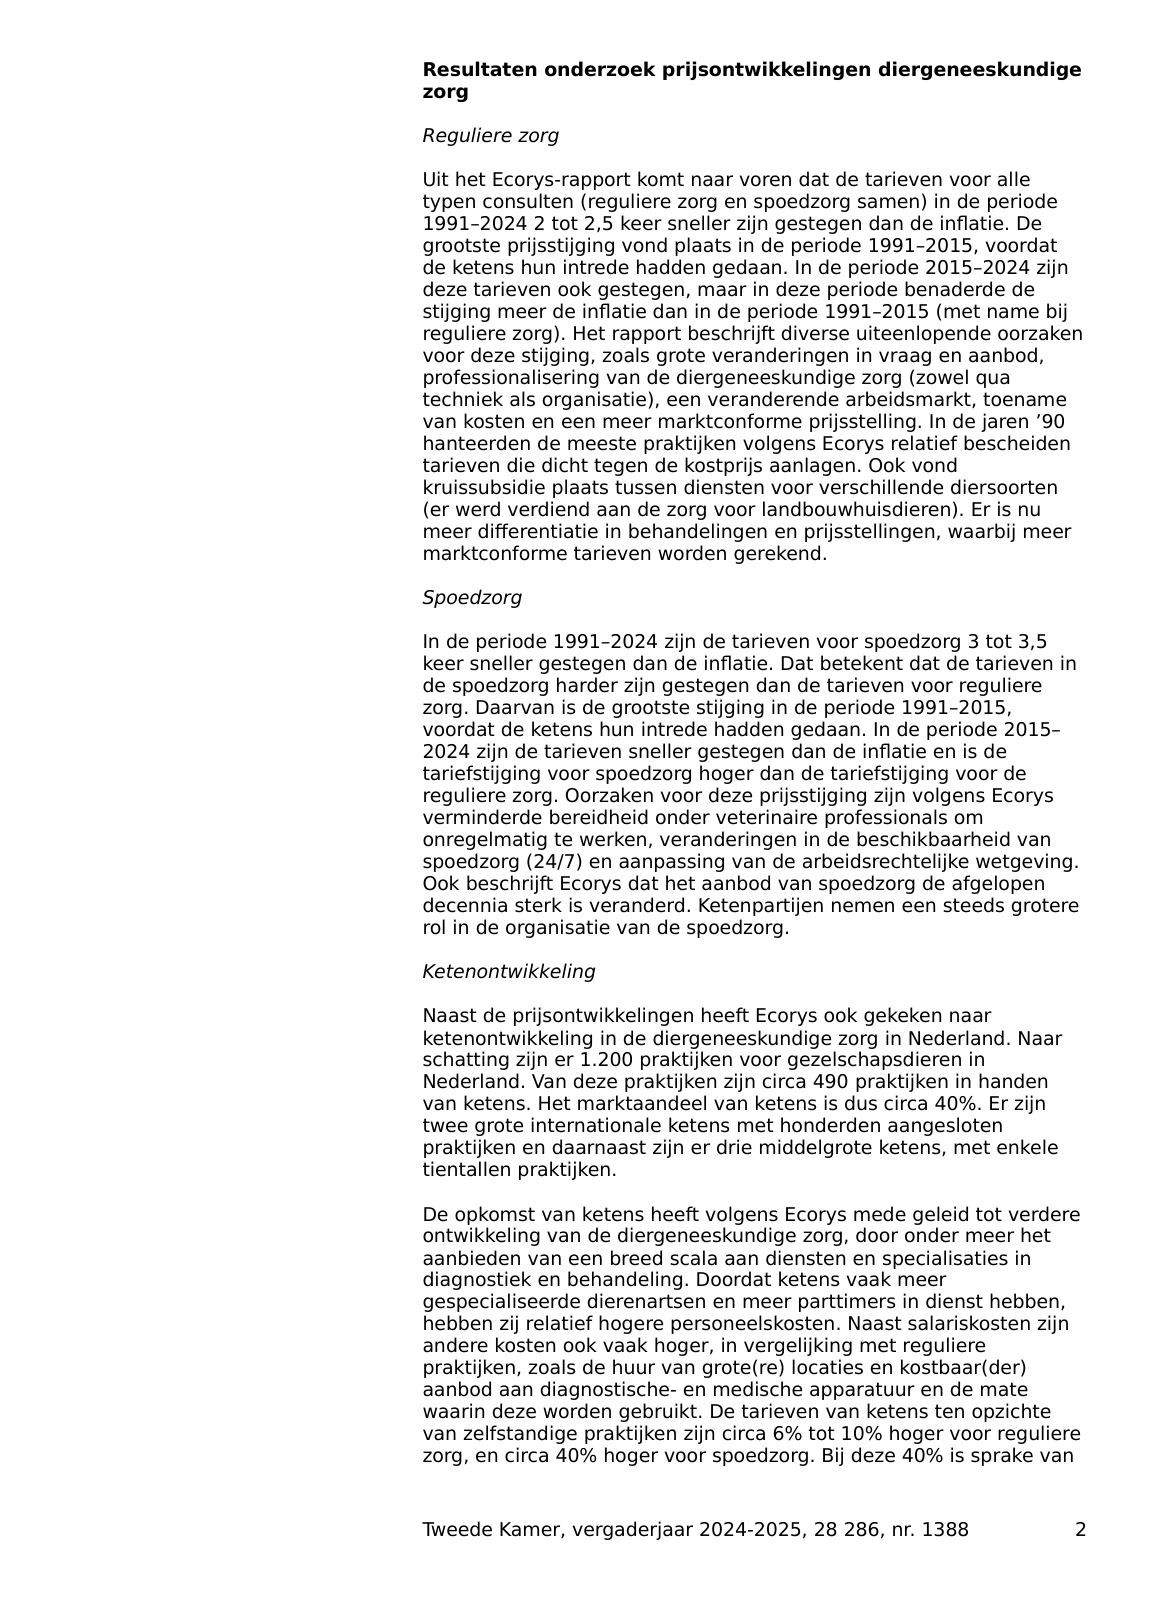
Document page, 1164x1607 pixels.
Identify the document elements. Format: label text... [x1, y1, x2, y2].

subtitle Reguliere zorg [422, 125, 1087, 147]
subtitle Resultaten onderzoek prijsontwikkelingen diergeneeskundige zorg [422, 59, 1087, 103]
subtitle Ketenontwikkeling [422, 961, 1087, 983]
text De opkomst van ketens heeft volgens Ecorys mede geleid tot verdere ontwikkeling van de diergeneeskundige zorg, door onder meer het aanbieden van een breed scala aan diensten en specialisaties in diagnostiek en behandeling. Doordat ketens vaak meer gespecialiseerde dierenartsen en meer parttimers in dienst hebben, hebben zij relatief hogere personeelskosten. Naast salariskosten zijn andere kosten ook vaak hoger, in vergelijking met reguliere praktijken, zoals de huur van grote(re) locaties en kostbaar(der) aanbod aan diagnostische- en medische apparatuur en de mate waarin deze worden gebruikt. De tarieven van ketens ten opzichte van zelfstandige praktijken zijn circa 6% tot 10% hoger voor reguliere zorg, en circa 40% hoger voor spoedzorg. Bij deze 40% is sprake van [422, 1203, 1087, 1467]
subtitle Spoedzorg [422, 587, 1087, 609]
text In de periode 1991–2024 zijn de tarieven voor spoedzorg 3 tot 3,5 keer sneller gestegen dan de inflatie. Dat betekent dat de tarieven in de spoedzorg harder zijn gestegen dan de tarieven voor reguliere zorg. Daarvan is de grootste stijging in de periode 1991–2015, voordat de ketens hun intrede hadden gedaan. In de periode 2015–2024 zijn de tarieven sneller gestegen dan de inflatie en is de tariefstijging voor spoedzorg hoger dan de tariefstijging voor de reguliere zorg. Oorzaken voor deze prijsstijging zijn volgens Ecorys verminderde bereidheid onder veterinaire professionals om onregelmatig te werken, veranderingen in de beschikbaarheid van spoedzorg (24/7) en aanpassing van de arbeidsrechtelijke wetgeving. Ook beschrijft Ecorys dat het aanbod van spoedzorg de afgelopen decennia sterk is veranderd. Ketenpartijen nemen een steeds grotere rol in de organisatie van de spoedzorg. [422, 631, 1087, 939]
text Uit het Ecorys-rapport komt naar voren dat de tarieven voor alle typen consulten (reguliere zorg en spoedzorg samen) in de periode 1991–2024 2 tot 2,5 keer sneller zijn gestegen dan de inflatie. De grootste prijsstijging vond plaats in de periode 1991–2015, voordat de ketens hun intrede hadden gedaan. In de periode 2015–2024 zijn deze tarieven ook gestegen, maar in deze periode benaderde de stijging meer de inflatie dan in de periode 1991–2015 (met name bij reguliere zorg). Het rapport beschrijft diverse uiteenlopende oorzaken voor deze stijging, zoals grote veranderingen in vraag en aanbod, professionalisering van de diergeneeskundige zorg (zowel qua techniek als organisatie), een veranderende arbeidsmarkt, toename van kosten en een meer marktconforme prijsstelling. In de jaren ’90 hanteerden de meeste praktijken volgens Ecorys relatief bescheiden tarieven die dicht tegen de kostprijs aanlagen. Ook vond kruissubsidie plaats tussen diensten voor verschillende diersoorten (er werd verdiend aan de zorg voor landbouwhuisdieren). Er is nu meer differentiatie in behandelingen en prijsstellingen, waarbij meer marktconforme tarieven worden gerekend. [422, 169, 1087, 565]
text Naast de prijsontwikkelingen heeft Ecorys ook gekeken naar ketenontwikkeling in de diergeneeskundige zorg in Nederland. Naar schatting zijn er 1.200 praktijken voor gezelschapsdieren in Nederland. Van deze praktijken zijn circa 490 praktijken in handen van ketens. Het marktaandeel van ketens is dus circa 40%. Er zijn twee grote internationale ketens met honderden aangesloten praktijken en daarnaast zijn er drie middelgrote ketens, met enkele tientallen praktijken. [422, 1005, 1087, 1181]
